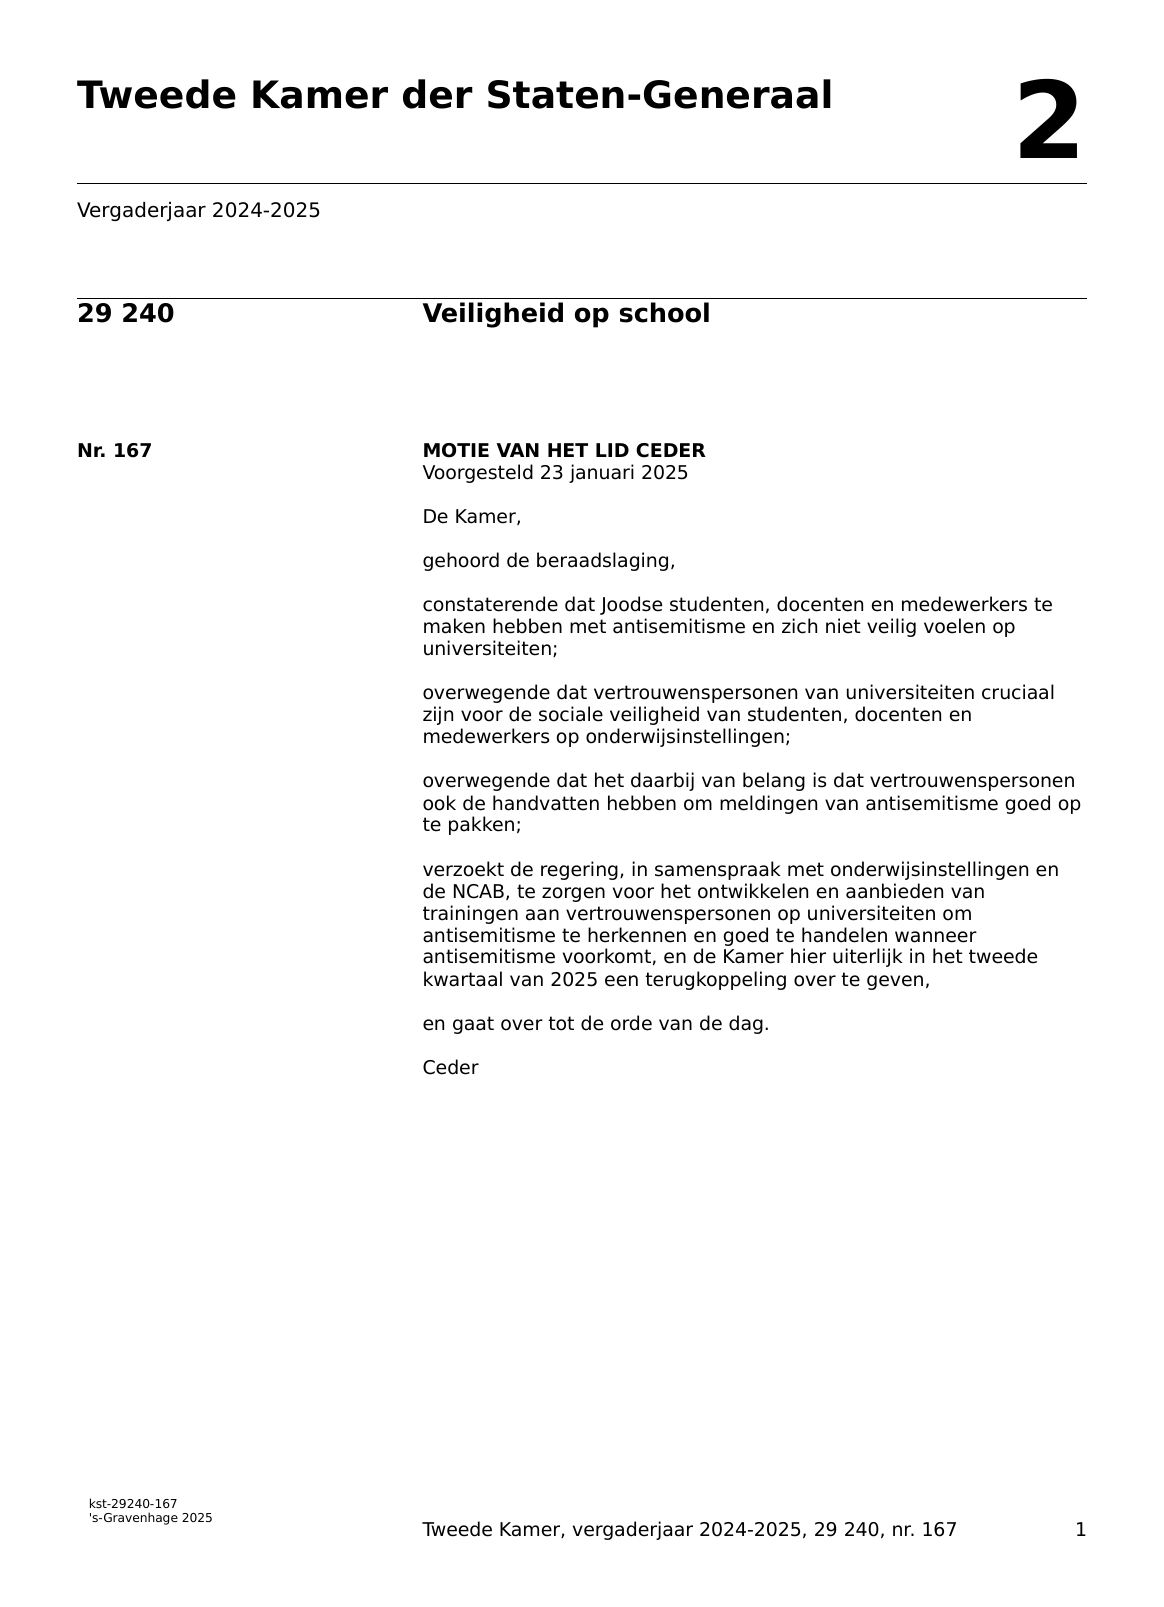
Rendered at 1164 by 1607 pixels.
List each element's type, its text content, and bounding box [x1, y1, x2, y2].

text De Kamer, [422, 506, 1087, 528]
table_header 2 [886, 59, 1087, 183]
text constaterende dat Joodse studenten, docenten en medewerkers te maken hebben met antisemitisme en zich niet veilig voelen op universiteiten; [422, 594, 1087, 660]
text Ceder [422, 1057, 1087, 1079]
text gehoord de beraadslaging, [422, 550, 1087, 572]
text overwegende dat het daarbij van belang is dat vertrouwenspersonen ook de handvatten hebben om meldingen van antisemitisme goed op te pakken; [422, 770, 1087, 836]
text overwegende dat vertrouwenspersonen van universiteiten cruciaal zijn voor de sociale veiligheid van studenten, docenten en medewerkers op onderwijsinstellingen; [422, 682, 1087, 748]
table_header Tweede Kamer der Staten-Generaal [77, 59, 886, 183]
text Voorgesteld 23 januari 2025 [422, 462, 1087, 484]
text en gaat over tot de orde van de dag. [422, 1013, 1087, 1034]
text verzoekt de regering, in samenspraak met onderwijsinstellingen en de NCAB, te zorgen voor het ontwikkelen en aanbieden van trainingen aan vertrouwenspersonen op universiteiten om antisemitisme te herkennen en goed te handelen wanneer antisemitisme voorkomt, en de Kamer hier uiterlijk in het tweede kwartaal van 2025 een terugkoppeling over te geven, [422, 858, 1087, 990]
table_cell Vergaderjaar 2024-2025 [77, 184, 1087, 298]
text kst-29240-167 [88, 1497, 323, 1511]
subtitle Nr. 167 MOTIE VAN HET LID CEDER [77, 440, 1087, 462]
text 's-Gravenhage 2025 [88, 1511, 323, 1525]
subtitle 29 240 Veiligheid op school [77, 299, 1087, 329]
